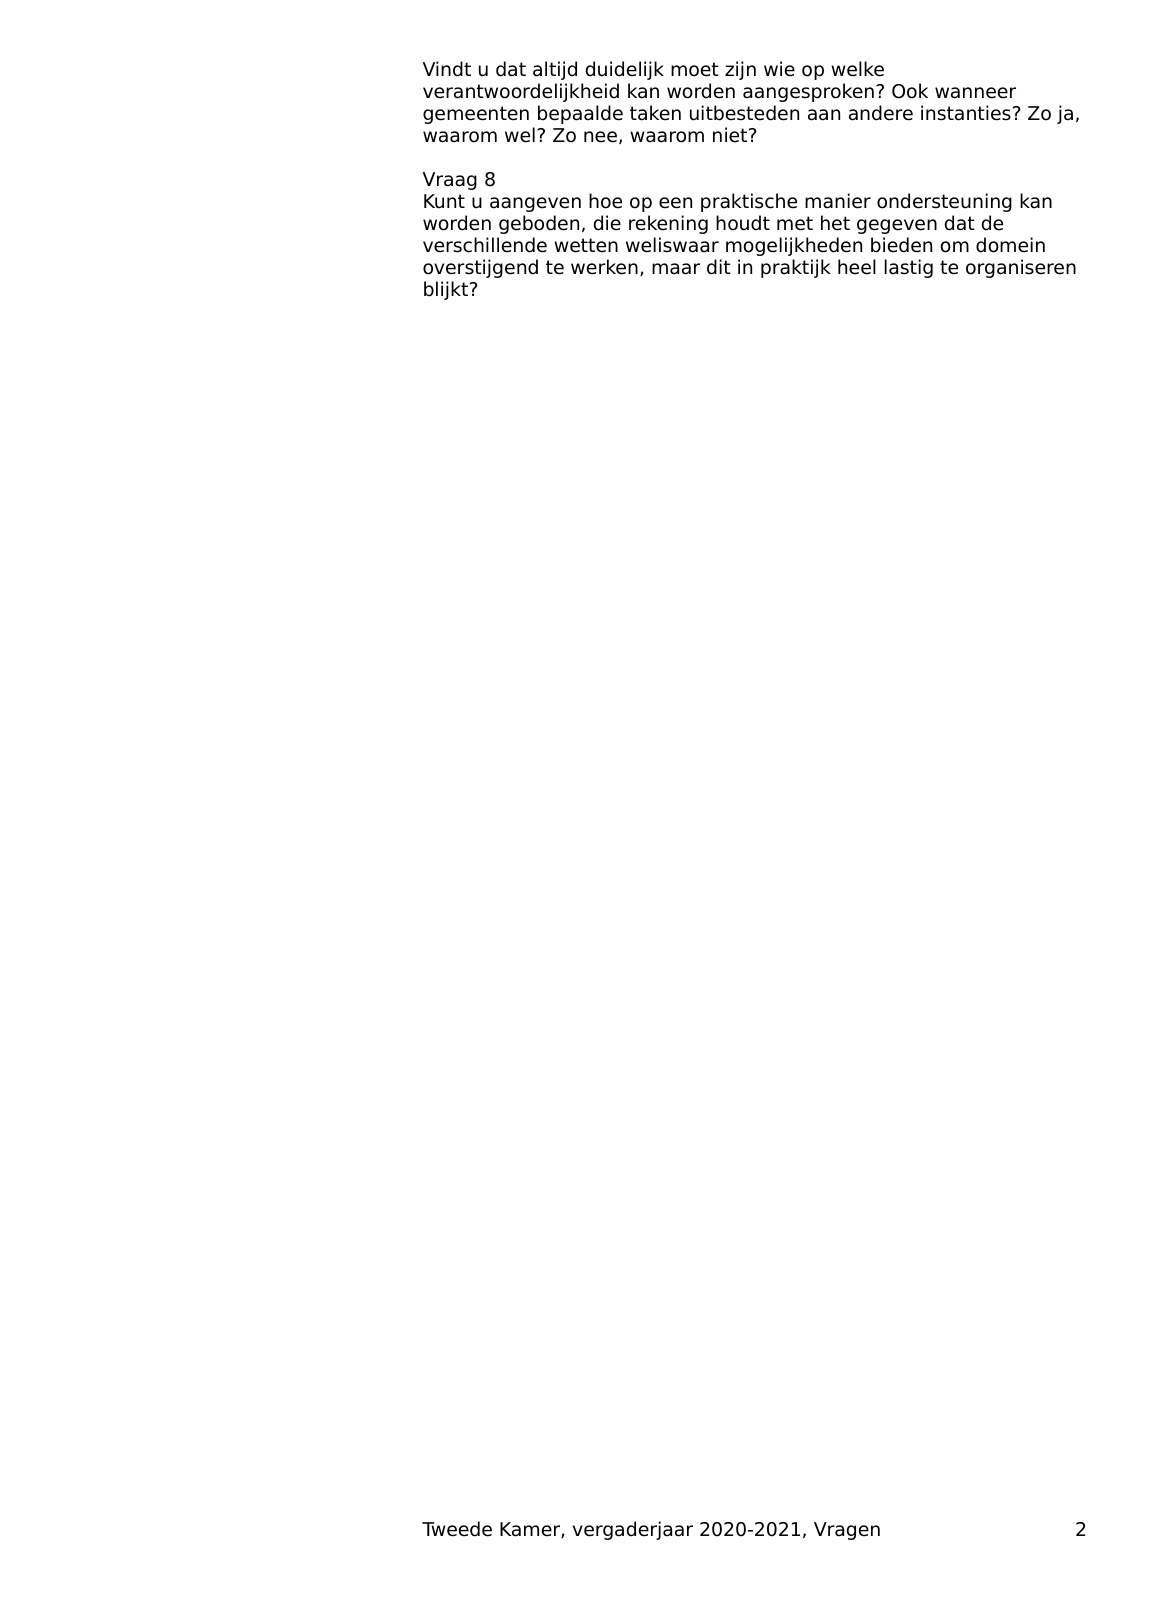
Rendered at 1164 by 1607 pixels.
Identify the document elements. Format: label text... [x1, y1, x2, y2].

text Vraag 8 [422, 169, 1087, 191]
text Kunt u aangeven hoe op een praktische manier ondersteuning kan worden geboden, die rekening houdt met het gegeven dat de verschillende wetten weliswaar mogelijkheden bieden om domein overstijgend te werken, maar dit in praktijk heel lastig te organiseren blijkt? [422, 191, 1087, 301]
text Vindt u dat altijd duidelijk moet zijn wie op welke verantwoordelijkheid kan worden aangesproken? Ook wanneer gemeenten bepaalde taken uitbesteden aan andere instanties? Zo ja, waarom wel? Zo nee, waarom niet? [422, 59, 1087, 147]
